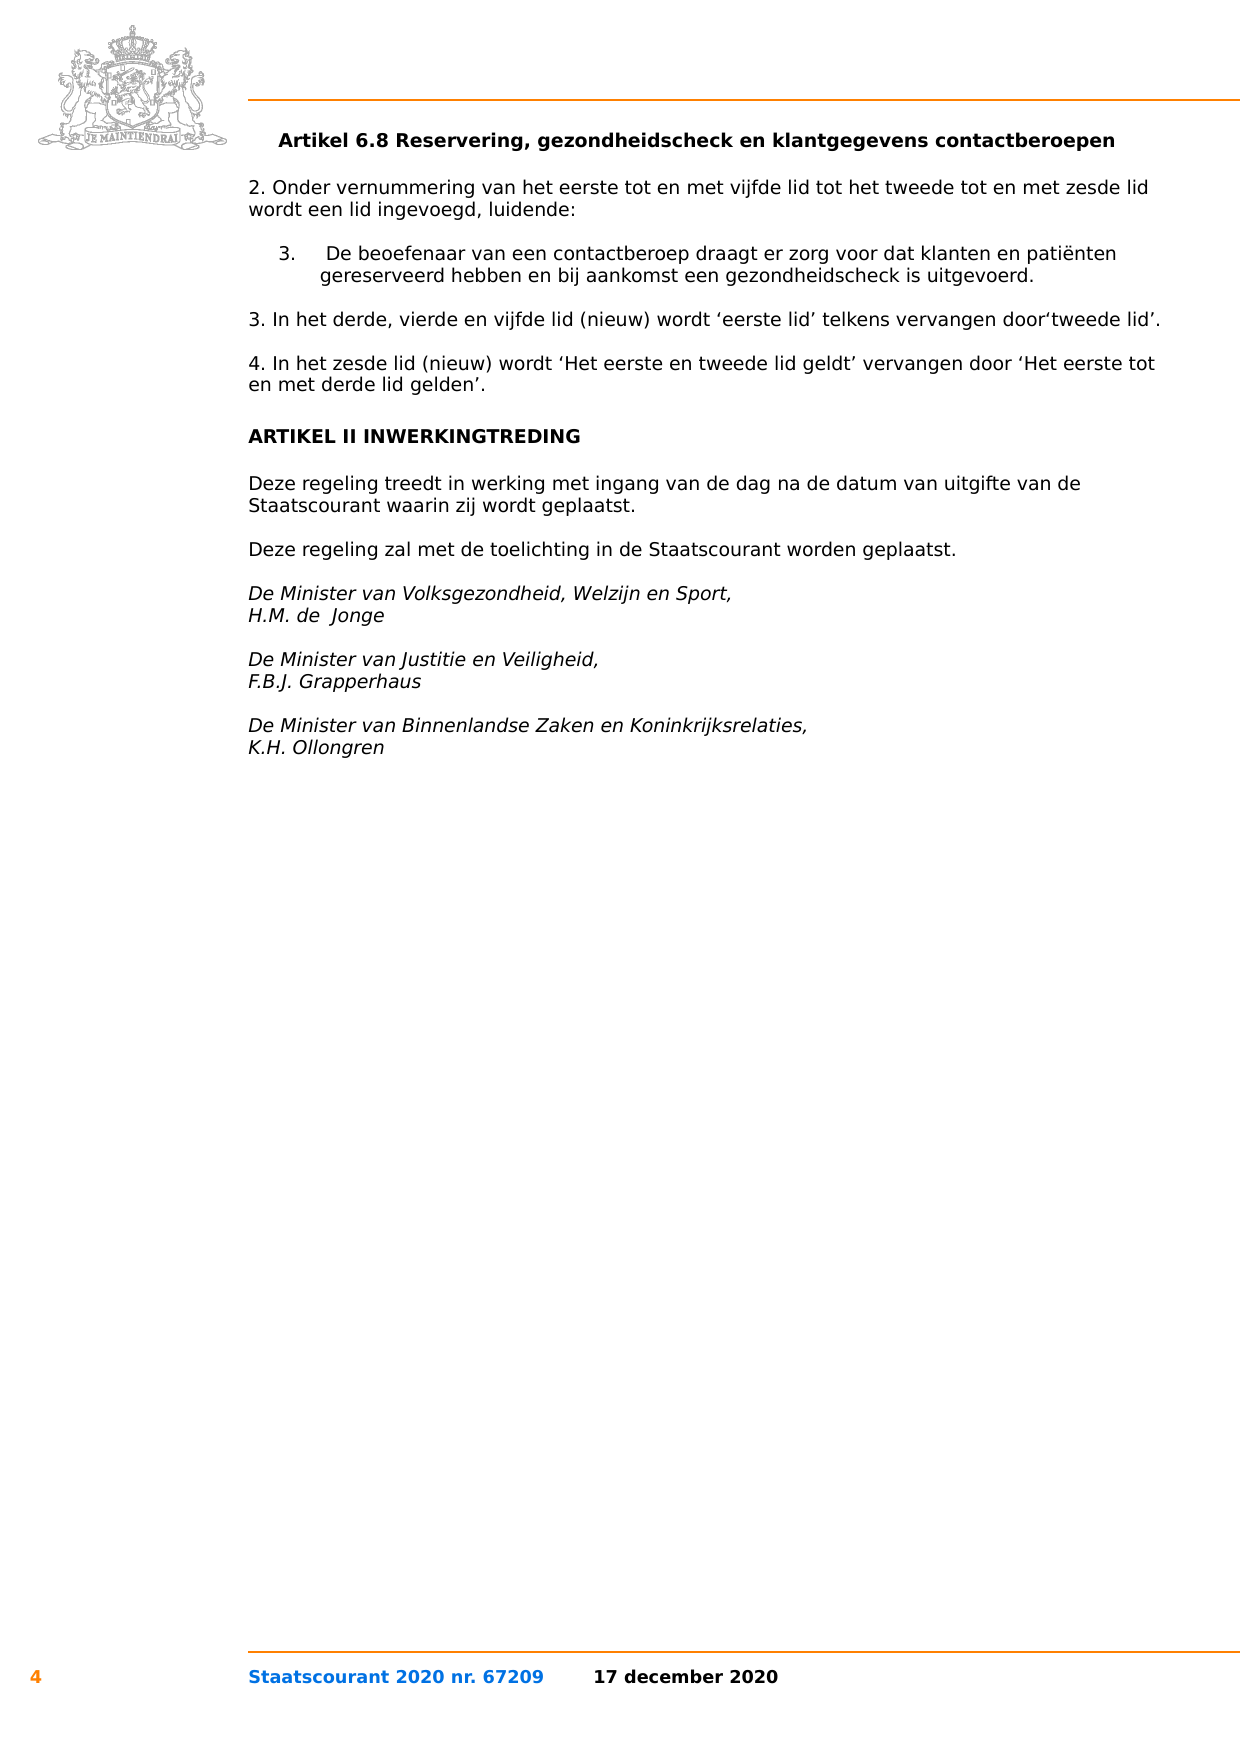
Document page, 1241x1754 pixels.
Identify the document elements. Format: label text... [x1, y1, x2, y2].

text 3. In het derde, vierde en vijfde lid (nieuw) wordt ‘eerste lid’ telkens vervangen door‘tweede lid’. [248, 308, 1163, 331]
picture [38, 25, 227, 150]
subtitle Artikel 6.8 Reservering, gezondheidscheck en klantgegevens contactberoepen [278, 130, 1163, 152]
text 3. De beoefenaar van een contactberoep draagt er zorg voor dat klanten en patiënten gereserveerd hebben en bij aankomst een gezondheidscheck is uitgevoerd. [278, 243, 1163, 287]
text De Minister van Binnenlandse Zaken en Koninkrijksrelaties, K.H. Ollongren [248, 715, 1163, 759]
text Deze regeling zal met de toelichting in de Staatscourant worden geplaatst. [248, 539, 1163, 561]
text De Minister van Justitie en Veiligheid, F.B.J. Grapperhaus [248, 649, 1163, 693]
text 4. In het zesde lid (nieuw) wordt ‘Het eerste en tweede lid geldt’ vervangen door ‘Het eerste tot en met derde lid gelden’. [248, 352, 1163, 396]
subtitle ARTIKEL II INWERKINGTREDING [248, 426, 1163, 448]
text Deze regeling treedt in werking met ingang van de dag na de datum van uitgifte van de Staatscourant waarin zij wordt geplaatst. [248, 473, 1163, 517]
text De Minister van Volksgezondheid, Welzijn en Sport, H.M. de Jonge [248, 583, 1163, 627]
text 2. Onder vernummering van het eerste tot en met vijfde lid tot het tweede tot en met zesde lid wordt een lid ingevoegd, luidende: [248, 177, 1163, 221]
